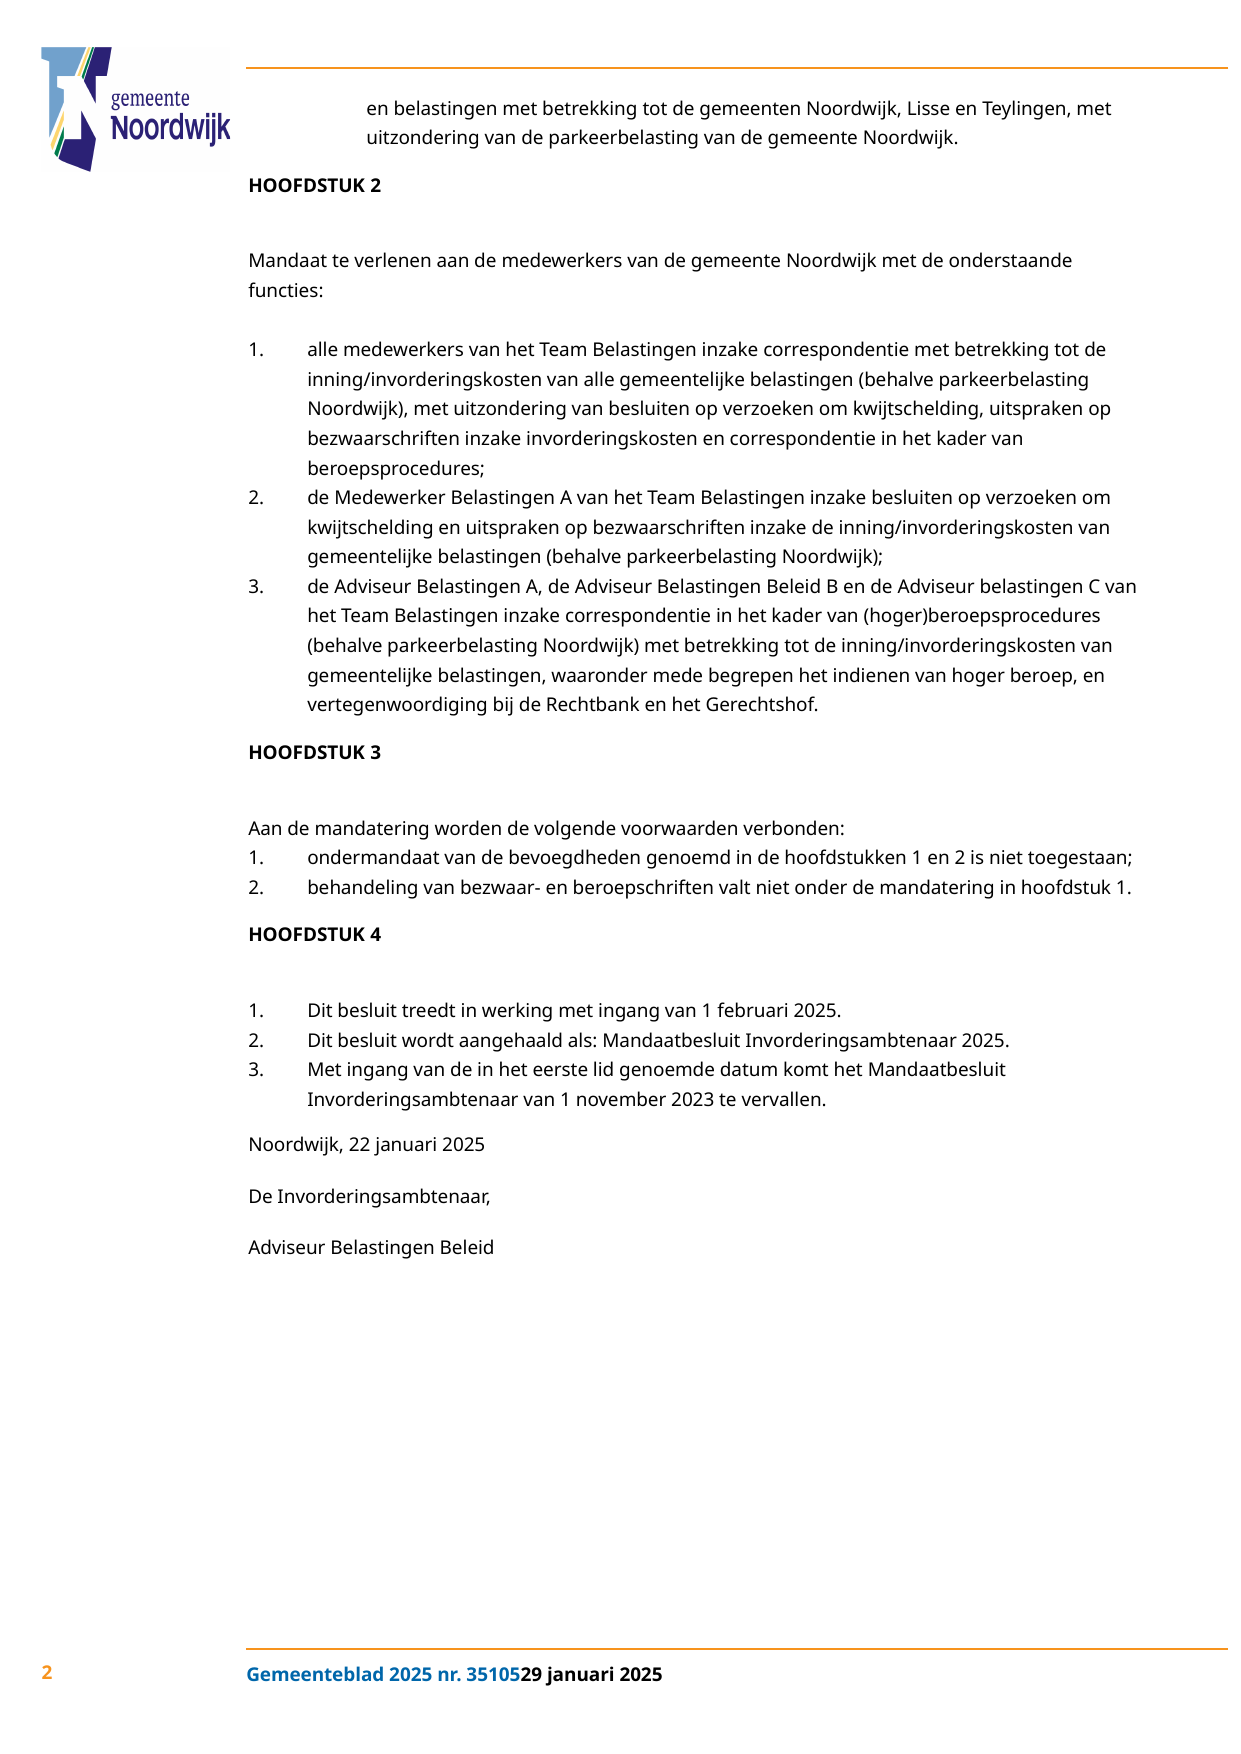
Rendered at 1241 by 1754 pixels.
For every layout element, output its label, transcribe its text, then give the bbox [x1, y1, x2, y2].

list alle medewerkers van het Team Belastingen inzake correspondentie met betrekking tot de inning/invorderingskosten van alle gemeentelijke belastingen (behalve parkeerbelasting Noordwijk), met uitzondering van besluiten op verzoeken om kwijtschelding, uitspraken op bezwaarschriften inzake invorderingskosten en correspondentie in het kader van beroepsprocedures; [248, 336, 1152, 481]
picture [41, 47, 231, 172]
list Dit besluit wordt aangehaald als: Mandaatbesluit Invorderingsambtenaar 2025. [248, 1027, 1152, 1053]
text Aan de mandatering worden de volgende voorwaarden verbonden: [248, 815, 1152, 841]
text Mandaat te verlenen aan de medewerkers van de gemeente Noordwijk met de onderstaande functies: [248, 248, 1152, 303]
list en belastingen met betrekking tot de gemeenten Noordwijk, Lisse en Teylingen, met uitzondering van de parkeerbelasting van de gemeente Noordwijk. [307, 95, 1152, 150]
text HOOFDSTUK 2 [248, 170, 1152, 198]
list ondermandaat van de bevoegdheden genoemd in de hoofdstukken 1 en 2 is niet toegestaan; [248, 844, 1152, 870]
text Noordwijk, 22 januari 2025 [248, 1132, 1152, 1157]
text HOOFDSTUK 4 [248, 919, 1152, 948]
list Dit besluit treedt in werking met ingang van 1 februari 2025. [248, 997, 1152, 1023]
text De Invorderingsambtenaar, [248, 1183, 1152, 1209]
list de Medewerker Belastingen A van het Team Belastingen inzake besluiten op verzoeken om kwijtschelding en uitspraken op bezwaarschriften inzake de inning/invorderingskosten van gemeentelijke belastingen (behalve parkeerbelasting Noordwijk); [248, 484, 1152, 569]
list behandeling van bezwaar- en beroepschriften valt niet onder de mandatering in hoofdstuk 1. [248, 874, 1152, 900]
list Met ingang van de in het eerste lid genoemde datum komt het Mandaatbesluit Invorderingsambtenaar van 1 november 2023 te vervallen. [248, 1056, 1152, 1112]
list de Adviseur Belastingen A, de Adviseur Belastingen Beleid B en de Adviseur belastingen C van het Team Belastingen inzake correspondentie in het kader van (hoger)beroepsprocedures (behalve parkeerbelasting Noordwijk) met betrekking tot de inning/invorderingskosten van gemeentelijke belastingen, waaronder mede begrepen het indienen van hoger beroep, en vertegenwoordiging bij de Rechtbank en het Gerechtshof. [248, 573, 1152, 717]
text HOOFDSTUK 3 [248, 737, 1152, 766]
text Adviseur Belastingen Beleid [248, 1234, 1152, 1260]
